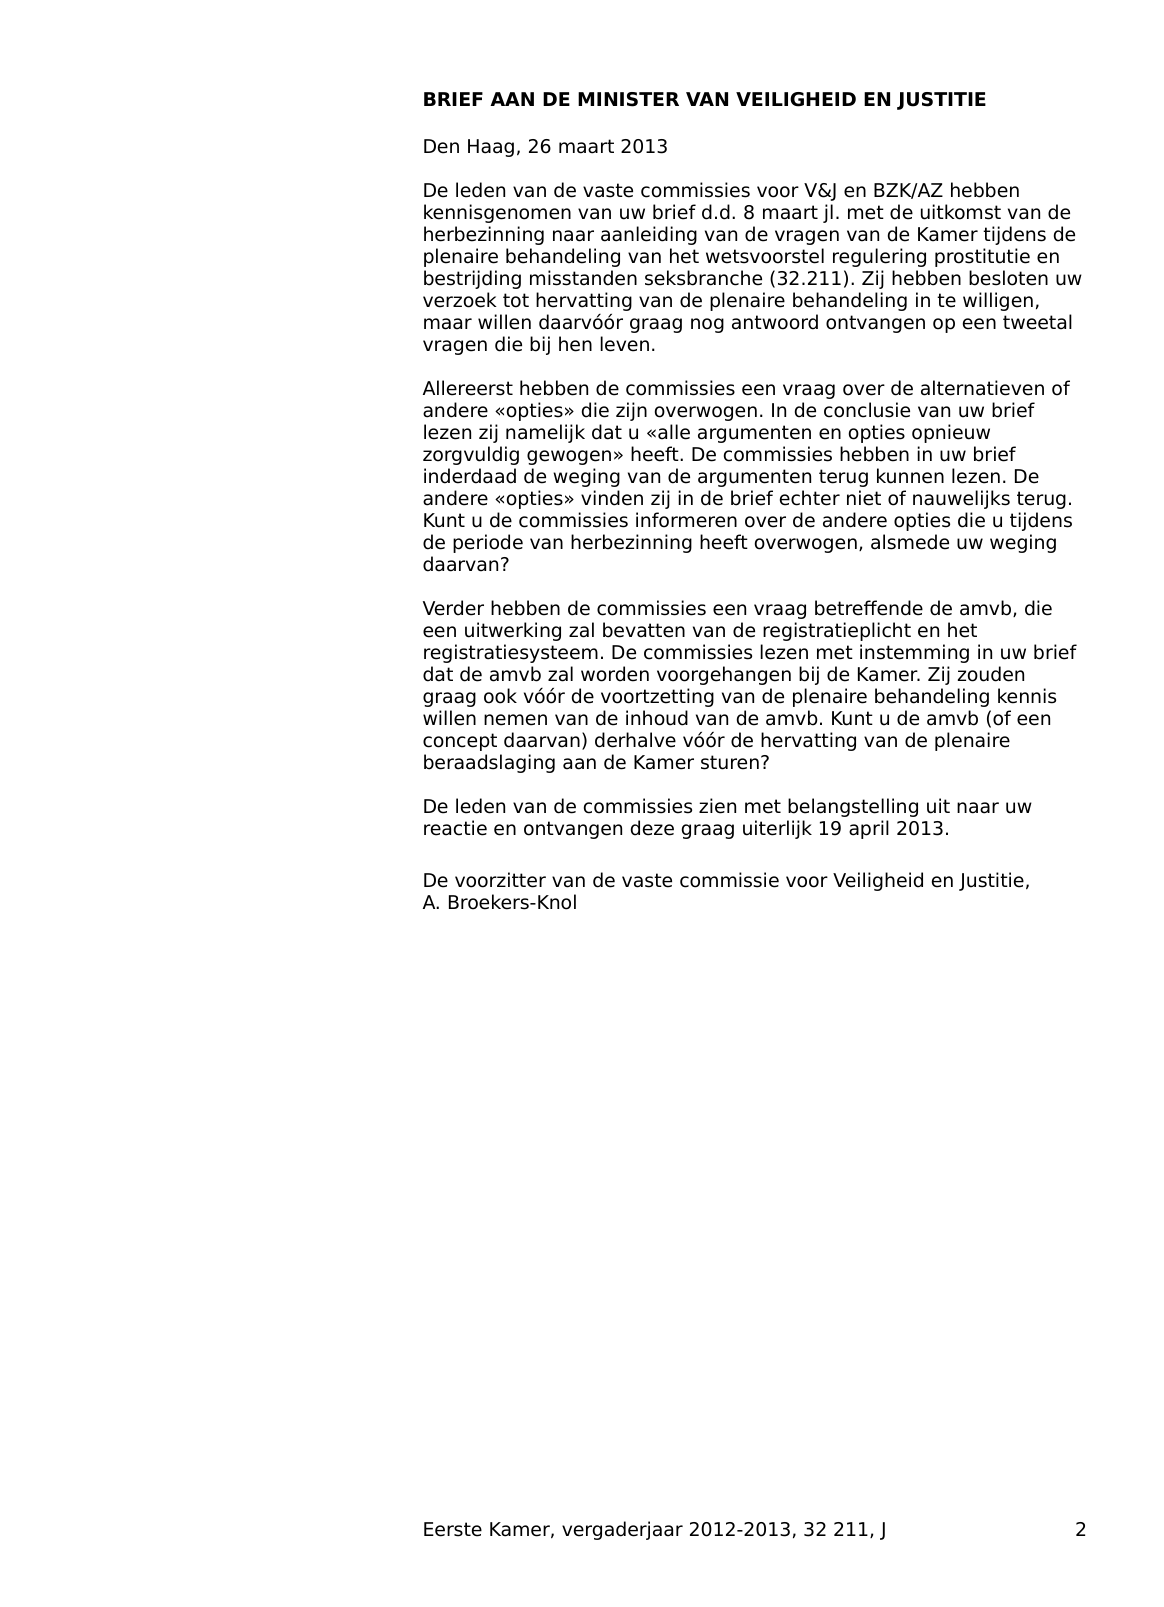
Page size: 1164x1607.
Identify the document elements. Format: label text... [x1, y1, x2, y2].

subtitle BRIEF AAN DE MINISTER VAN VEILIGHEID EN JUSTITIE [422, 89, 1087, 111]
text De voorzitter van de vaste commissie voor Veiligheid en Justitie, A. Broekers-Knol [422, 870, 1087, 914]
text De leden van de vaste commissies voor V&J en BZK/AZ hebben kennisgenomen van uw brief d.d. 8 maart jl. met de uitkomst van de herbezinning naar aanleiding van de vragen van de Kamer tijdens de plenaire behandeling van het wetsvoorstel regulering prostitutie en bestrijding misstanden seksbranche (32.211). Zij hebben besloten uw verzoek tot hervatting van de plenaire behandeling in te willigen, maar willen daarvóór graag nog antwoord ontvangen op een tweetal vragen die bij hen leven. [422, 180, 1087, 356]
text Den Haag, 26 maart 2013 [422, 136, 1087, 158]
text Verder hebben de commissies een vraag betreffende de amvb, die een uitwerking zal bevatten van de registratieplicht en het registratiesysteem. De commissies lezen met instemming in uw brief dat de amvb zal worden voorgehangen bij de Kamer. Zij zouden graag ook vóór de voortzetting van de plenaire behandeling kennis willen nemen van de inhoud van de amvb. Kunt u de amvb (of een concept daarvan) derhalve vóór de hervatting van de plenaire beraadslaging aan de Kamer sturen? [422, 598, 1087, 774]
text De leden van de commissies zien met belangstelling uit naar uw reactie en ontvangen deze graag uiterlijk 19 april 2013. [422, 796, 1087, 840]
text Allereerst hebben de commissies een vraag over de alternatieven of andere «opties» die zijn overwogen. In de conclusie van uw brief lezen zij namelijk dat u «alle argumenten en opties opnieuw zorgvuldig gewogen» heeft. De commissies hebben in uw brief inderdaad de weging van de argumenten terug kunnen lezen. De andere «opties» vinden zij in de brief echter niet of nauwelijks terug. Kunt u de commissies informeren over de andere opties die u tijdens de periode van herbezinning heeft overwogen, alsmede uw weging daarvan? [422, 378, 1087, 576]
